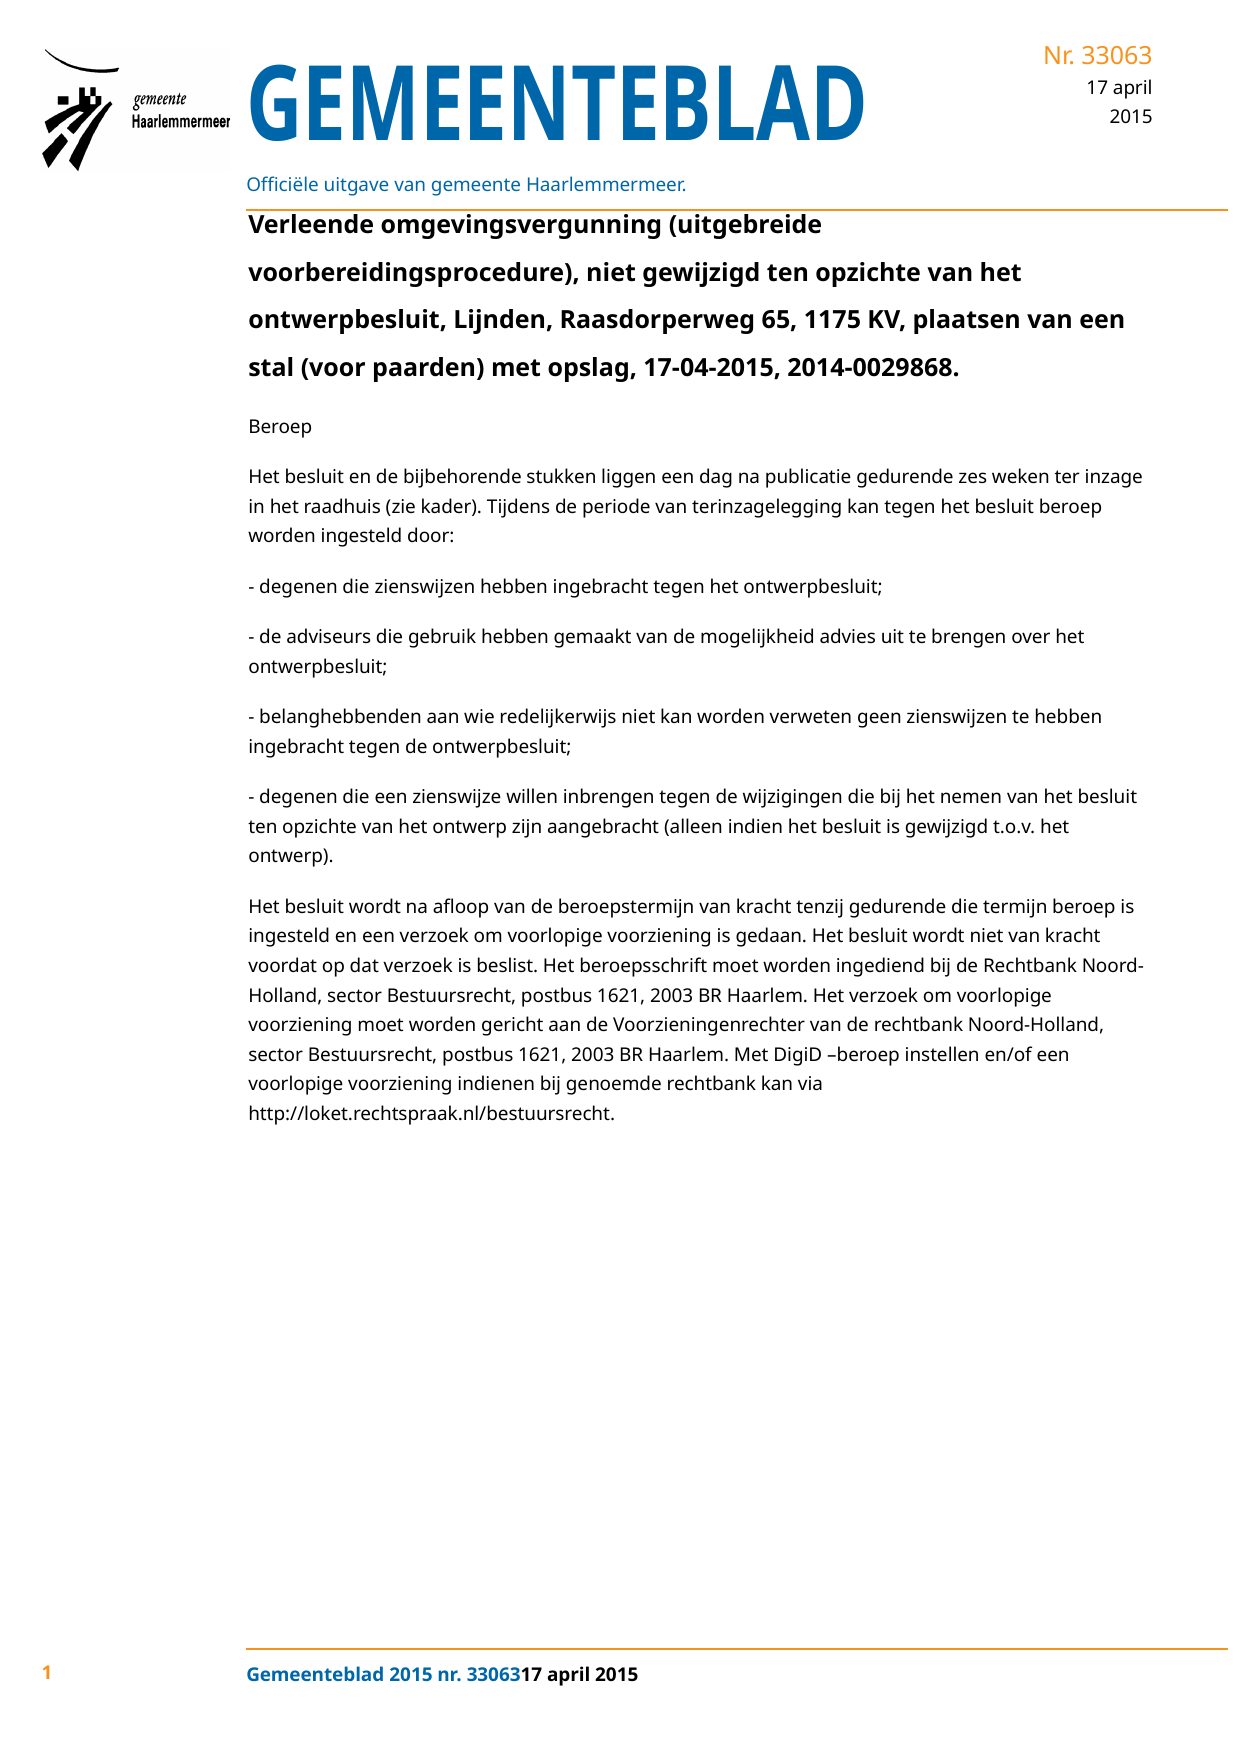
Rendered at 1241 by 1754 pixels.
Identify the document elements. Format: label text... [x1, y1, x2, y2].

picture [41, 47, 231, 172]
text - degenen die zienswijzen hebben ingebracht tegen het ontwerpbesluit; [248, 573, 1152, 599]
text - de adviseurs die gebruik hebben gemaakt van de mogelijkheid advies uit te brengen over het ontwerpbesluit; [248, 623, 1152, 679]
text - degenen die een zienswijze willen inbrengen tegen de wijzigingen die bij het nemen van het besluit ten opzichte van het ontwerp zijn aangebracht (alleen indien het besluit is gewijzigd t.o.v. het ontwerp). [248, 783, 1152, 868]
text Het besluit wordt na afloop van de beroepstermijn van kracht tenzij gedurende die termijn beroep is ingesteld en een verzoek om voorlopige voorziening is gedaan. Het besluit wordt niet van kracht voordat op dat verzoek is beslist. Het beroepsschrift moet worden ingediend bij de Rechtbank Noord-Holland, sector Bestuursrecht, postbus 1621, 2003 BR Haarlem. Het verzoek om voorlopige voorziening moet worden gericht aan de Voorzieningenrechter van de rechtbank Noord-Holland, sector Bestuursrecht, postbus 1621, 2003 BR Haarlem. Met DigiD –beroep instellen en/of een voorlopige voorziening indienen bij genoemde rechtbank kan via http://loket.rechtspraak.nl/bestuursrecht. [248, 893, 1152, 1126]
text Verleende omgevingsvergunning (uitgebreide voorbereidingsprocedure), niet gewijzigd ten opzichte van het ontwerpbesluit, Lijnden, Raasdorperweg 65, 1175 KV, plaatsen van een stal (voor paarden) met opslag, 17-04-2015, 2014-0029868. [248, 211, 1152, 384]
text Beroep [248, 413, 1152, 439]
text - belanghebbenden aan wie redelijkerwijs niet kan worden verweten geen zienswijzen te hebben ingebracht tegen de ontwerpbesluit; [248, 703, 1152, 759]
text Het besluit en de bijbehorende stukken liggen een dag na publicatie gedurende zes weken ter inzage in het raadhuis (zie kader). Tijdens de periode van terinzagelegging kan tegen het besluit beroep worden ingesteld door: [248, 463, 1152, 548]
